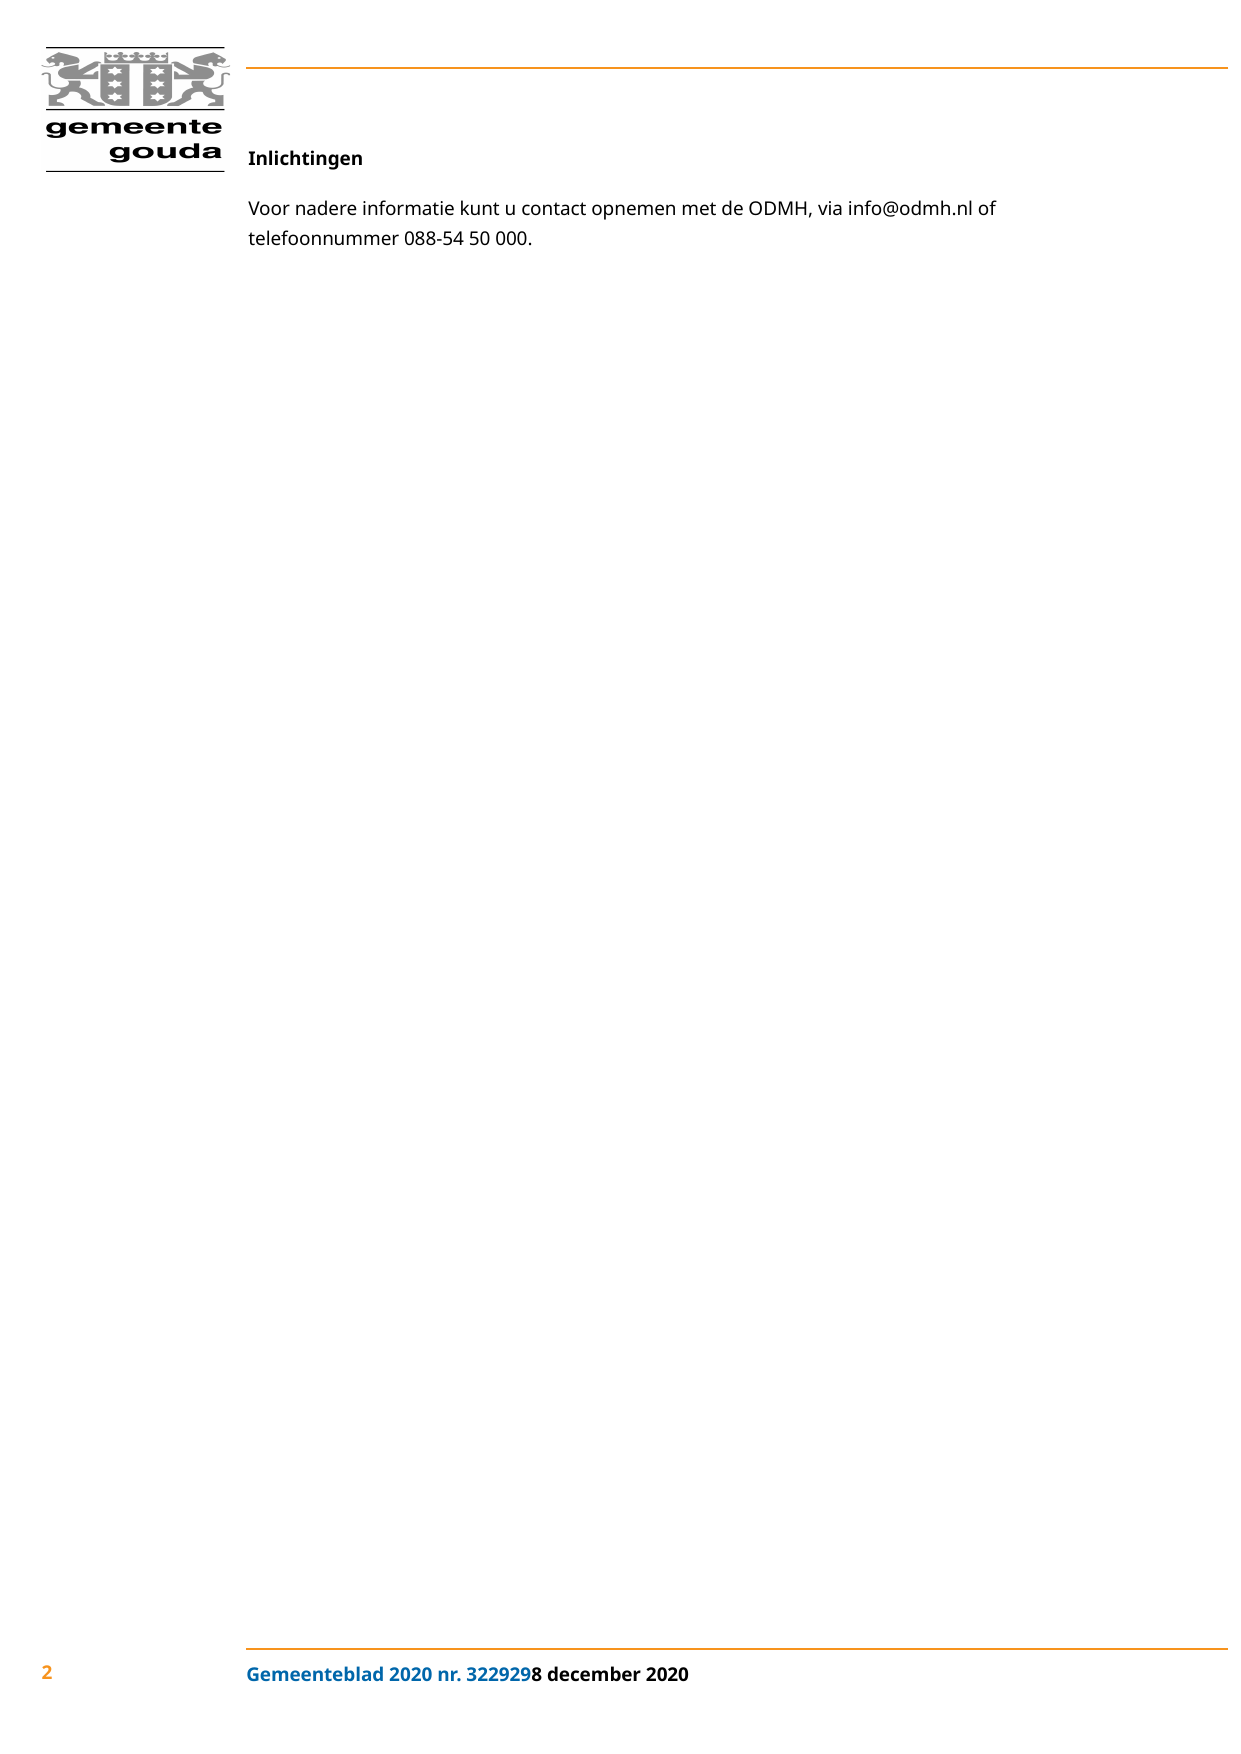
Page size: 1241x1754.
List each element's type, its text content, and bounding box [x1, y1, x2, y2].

picture [41, 47, 231, 172]
text Voor nadere informatie kunt u contact opnemen met de ODMH, via info@odmh.nl of telefoonnummer 088-54 50 000. [248, 196, 1152, 251]
text Inlichtingen [248, 145, 1152, 171]
